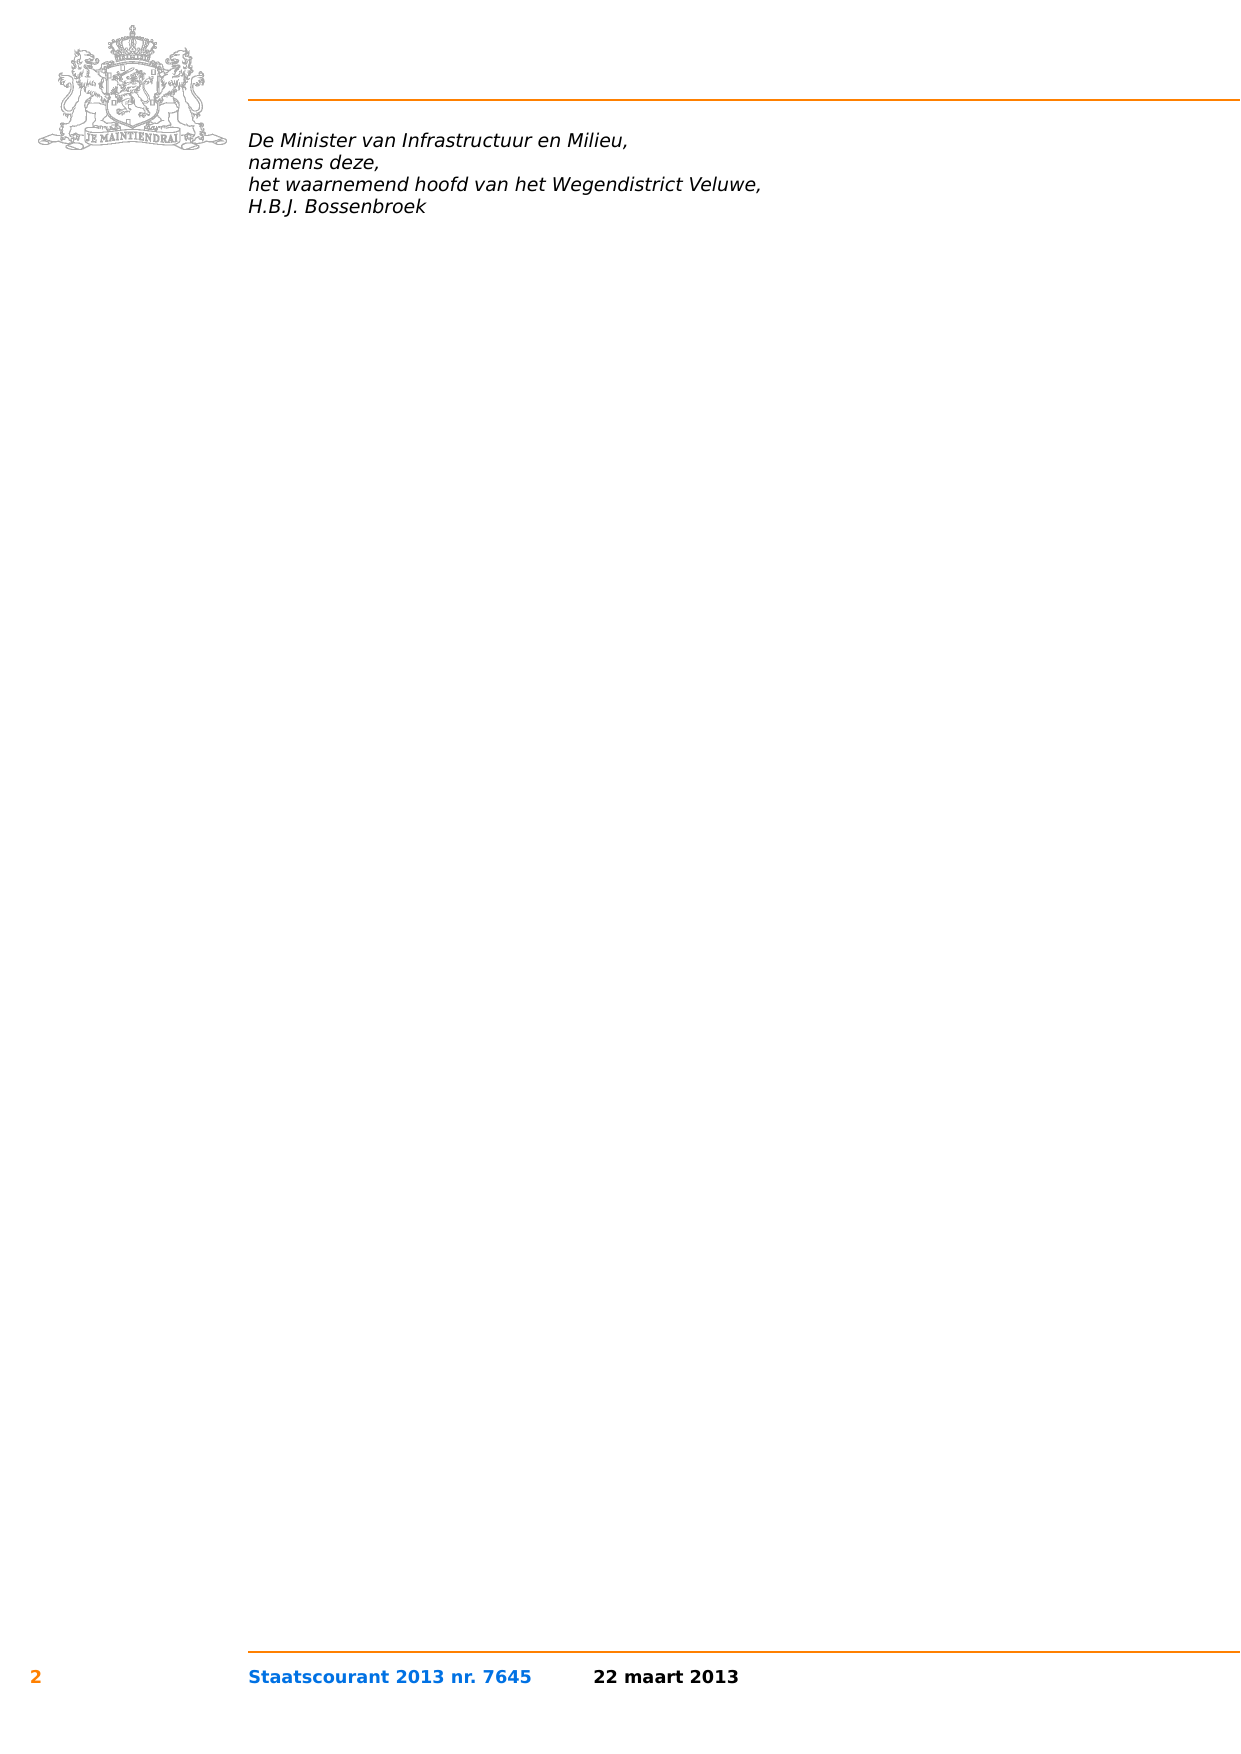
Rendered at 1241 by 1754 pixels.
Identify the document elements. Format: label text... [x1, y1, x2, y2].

text De Minister van Infrastructuur en Milieu, namens deze, het waarnemend hoofd van het Wegendistrict Veluwe, H.B.J. Bossenbroek [248, 130, 1163, 218]
picture [38, 25, 227, 150]
